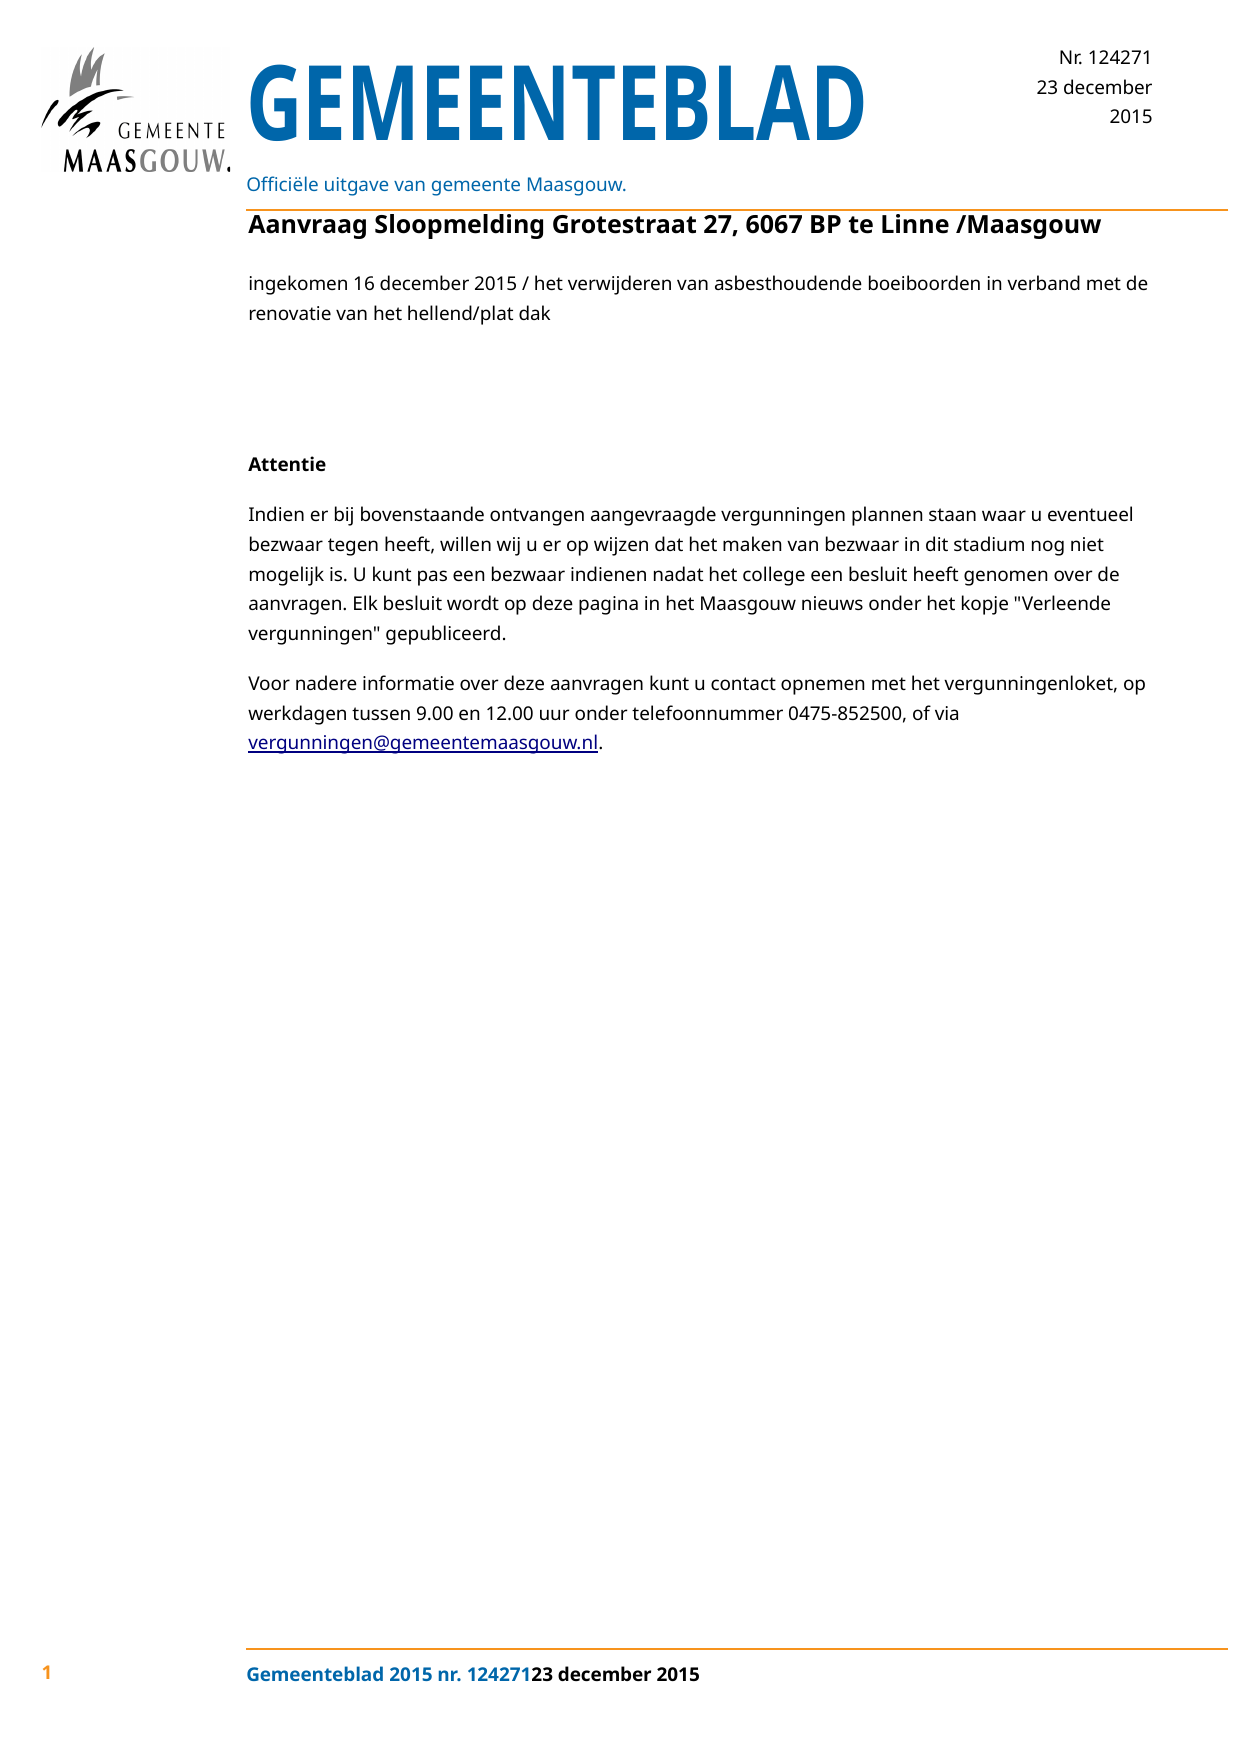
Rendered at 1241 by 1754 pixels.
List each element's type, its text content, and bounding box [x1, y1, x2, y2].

text Voor nadere informatie over deze aanvragen kunt u contact opnemen met het vergunningenloket, op werkdagen tussen 9.00 en 12.00 uur onder telefoonnummer 0475-852500, of via vergunningen@gemeentemaasgouw.nl. [248, 670, 1152, 755]
text Indien er bij bovenstaande ontvangen aangevraagde vergunningen plannen staan waar u eventueel bezwaar tegen heeft, willen wij u er op wijzen dat het maken van bezwaar in dit stadium nog niet mogelijk is. U kunt pas een bezwaar indienen nadat het college een besluit heeft genomen over de aanvragen. Elk besluit wordt op deze pagina in het Maasgouw nieuws onder het kopje "Verleende vergunningen" gepubliceerd. [248, 502, 1152, 646]
text Attentie [248, 451, 1152, 477]
text Aanvraag Sloopmelding Grotestraat 27, 6067 BP te Linne /Maasgouw [248, 211, 1152, 241]
text ingekomen 16 december 2015 / het verwijderen van asbesthoudende boeiboorden in verband met de renovatie van het hellend/plat dak [248, 270, 1152, 326]
picture [41, 47, 231, 172]
